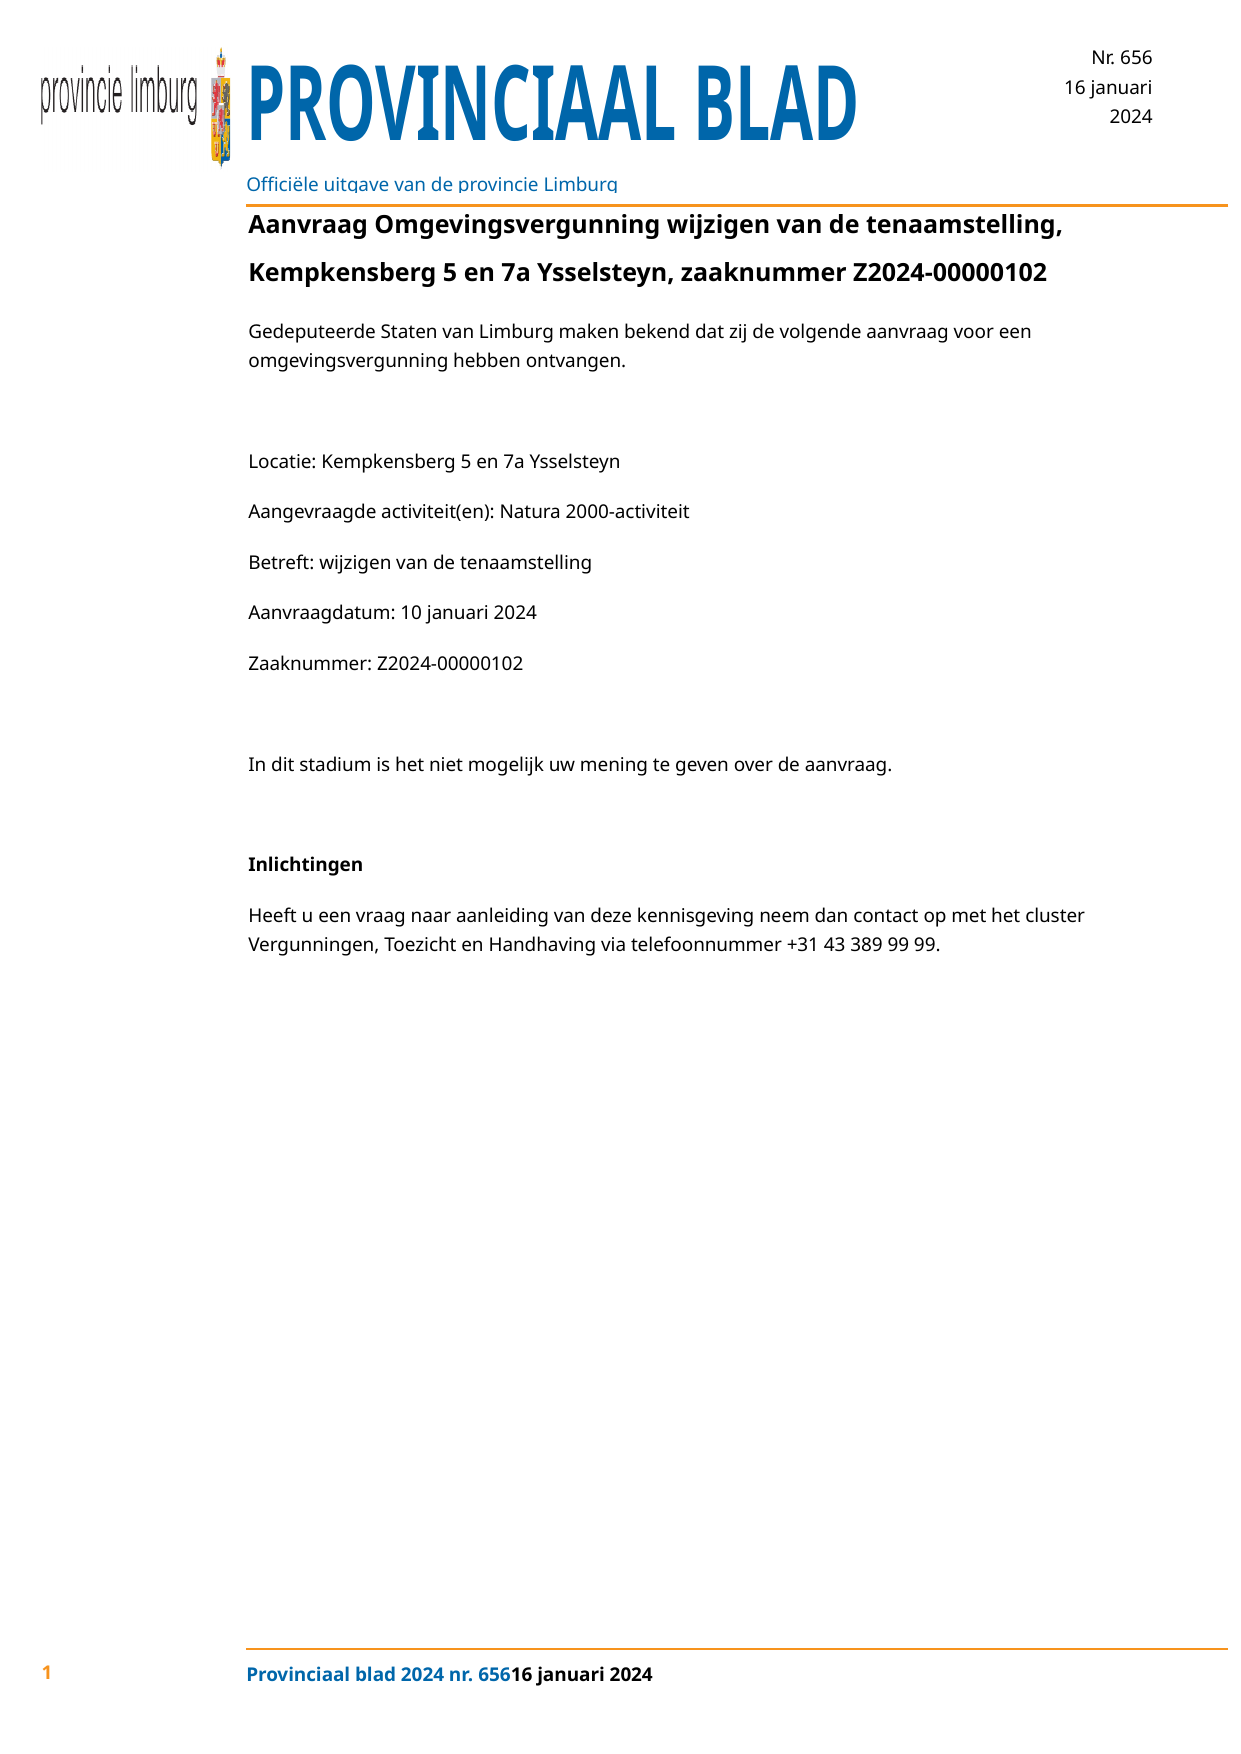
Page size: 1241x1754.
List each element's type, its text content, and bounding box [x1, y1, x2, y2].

text Aangevraagde activiteit(en): Natura 2000-activiteit [248, 499, 1152, 524]
text Betreft: wijzigen van de tenaamstelling [248, 549, 1152, 575]
text Gedeputeerde Staten van Limburg maken bekend dat zij de volgende aanvraag voor een omgevingsvergunning hebben ontvangen. [248, 318, 1152, 373]
picture [41, 47, 231, 172]
text Zaaknummer: Z2024-00000102 [248, 650, 1152, 676]
text Aanvraag Omgevingsvergunning wijzigen van de tenaamstelling, Kempkensberg 5 en 7a Ysselsteyn, zaaknummer Z2024-00000102 [248, 207, 1152, 288]
text Heeft u een vraag naar aanleiding van deze kennisgeving neem dan contact op met het cluster Vergunningen, Toezicht en Handhaving via telefoonnummer +31 43 389 99 99. [248, 902, 1152, 957]
text Inlichtingen [248, 852, 1152, 877]
text Aanvraagdatum: 10 januari 2024 [248, 599, 1152, 625]
text In dit stadium is het niet mogelijk uw mening te geven over de aanvraag. [248, 751, 1152, 777]
text Locatie: Kempkensberg 5 en 7a Ysselsteyn [248, 448, 1152, 474]
